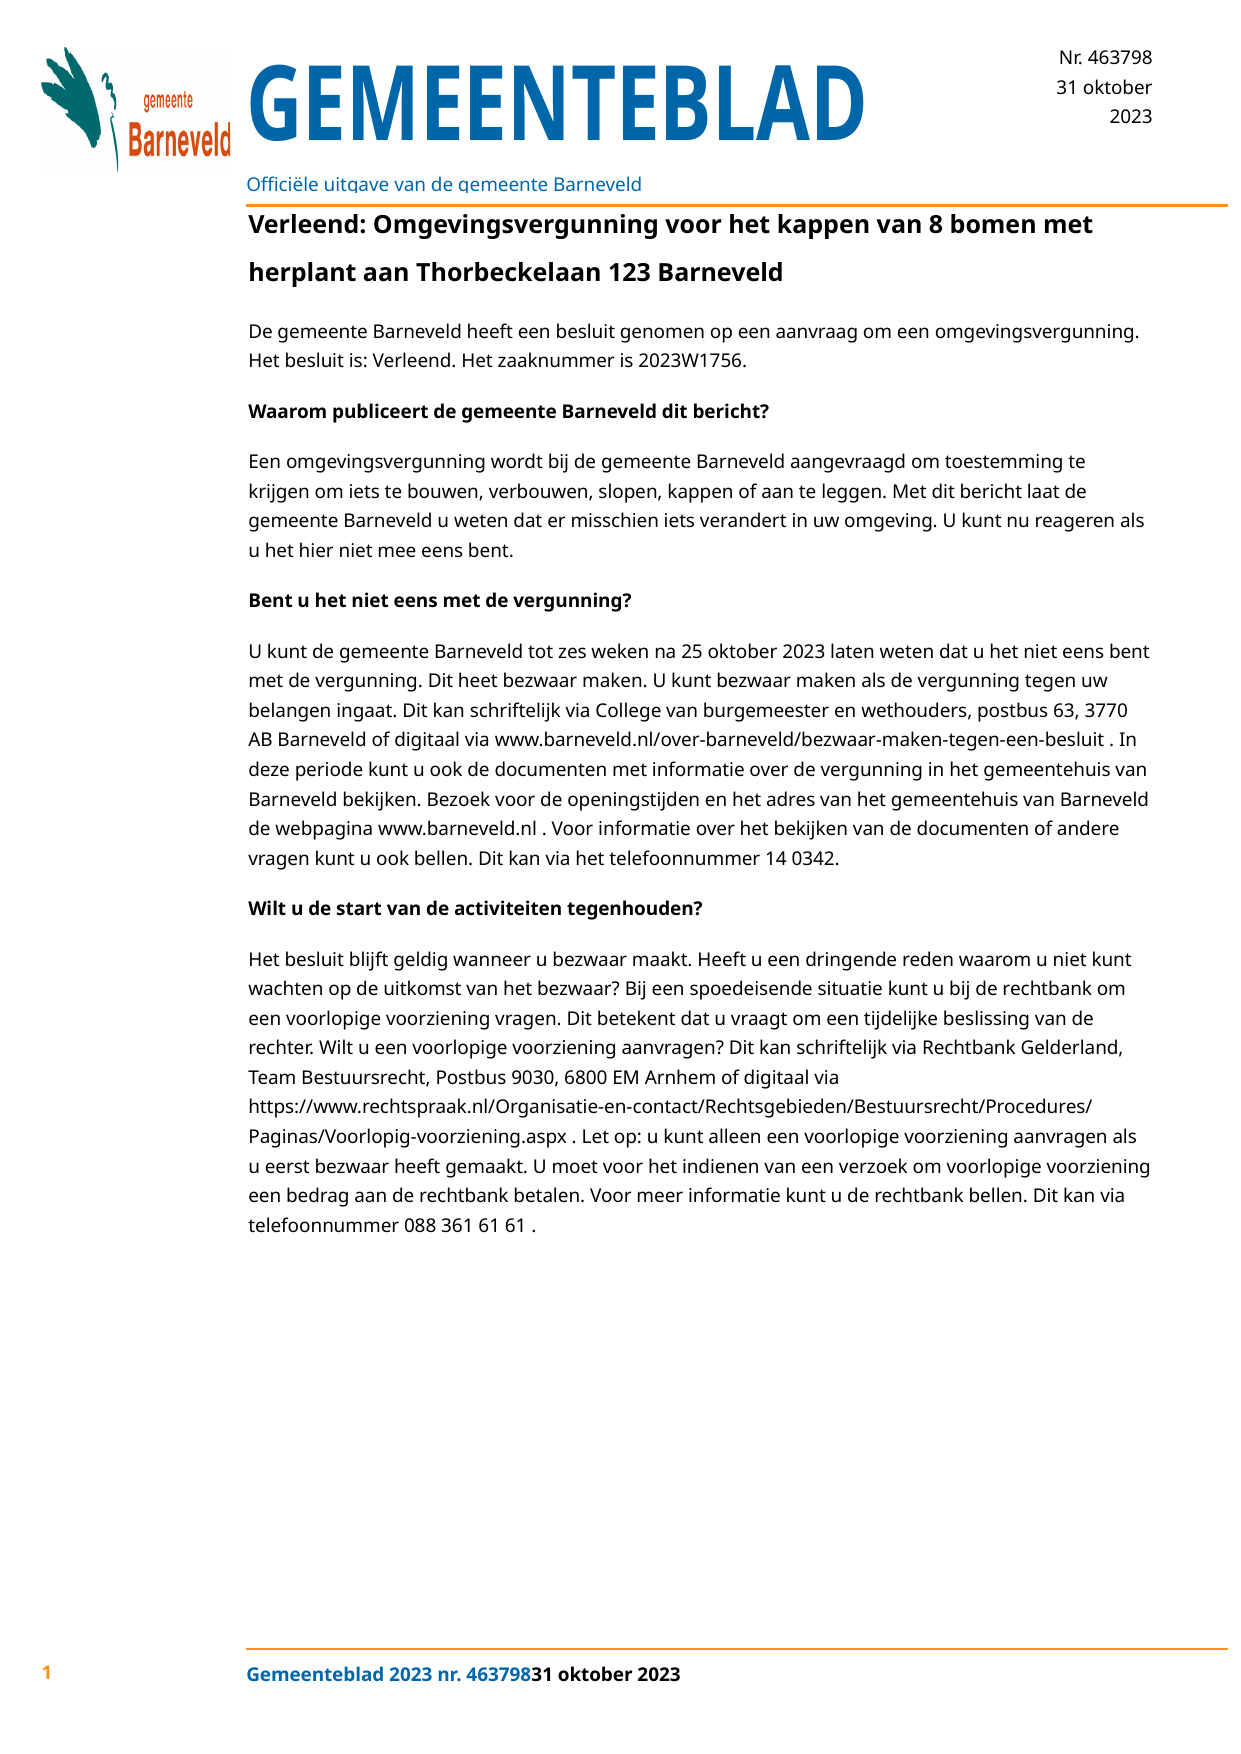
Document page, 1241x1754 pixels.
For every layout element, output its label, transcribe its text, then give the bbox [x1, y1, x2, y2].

text Waarom publiceert de gemeente Barneveld dit bericht? [248, 398, 1152, 424]
picture [41, 47, 231, 172]
text Een omgevingsvergunning wordt bij de gemeente Barneveld aangevraagd om toestemming te krijgen om iets te bouwen, verbouwen, slopen, kappen of aan te leggen. Met dit bericht laat de gemeente Barneveld u weten dat er misschien iets verandert in uw omgeving. U kunt nu reageren als u het hier niet mee eens bent. [248, 448, 1152, 563]
text U kunt de gemeente Barneveld tot zes weken na 25 oktober 2023 laten weten dat u het niet eens bent met de vergunning. Dit heet bezwaar maken. U kunt bezwaar maken als de vergunning tegen uw belangen ingaat. Dit kan schriftelijk via College van burgemeester en wethouders, postbus 63, 3770 AB Barneveld of digitaal via www.barneveld.nl/over-barneveld/bezwaar-maken-tegen-een-besluit . In deze periode kunt u ook de documenten met informatie over de vergunning in het gemeentehuis van Barneveld bekijken. Bezoek voor de openingstijden en het adres van het gemeentehuis van Barneveld de webpagina www.barneveld.nl . Voor informatie over het bekijken van de documenten of andere vragen kunt u ook bellen. Dit kan via het telefoonnummer 14 0342. [248, 638, 1152, 871]
text Bent u het niet eens met de vergunning? [248, 587, 1152, 613]
text Het besluit blijft geldig wanneer u bezwaar maakt. Heeft u een dringende reden waarom u niet kunt wachten op de uitkomst van het bezwaar? Bij een spoedeisende situatie kunt u bij de rechtbank om een voorlopige voorziening vragen. Dit betekent dat u vraagt om een tijdelijke beslissing van de rechter. Wilt u een voorlopige voorziening aanvragen? Dit kan schriftelijk via Rechtbank Gelderland, Team Bestuursrecht, Postbus 9030, 6800 EM Arnhem of digitaal via https://www.rechtspraak.nl/Organisatie-en-contact/Rechtsgebieden/Bestuursrecht/Procedures/Paginas/Voorlopig-voorziening.aspx . Let op: u kunt alleen een voorlopige voorziening aanvragen als u eerst bezwaar heeft gemaakt. U moet voor het indienen van een verzoek om voorlopige voorziening een bedrag aan de rechtbank betalen. Voor meer informatie kunt u de rechtbank bellen. Dit kan via telefoonnummer 088 361 61 61 . [248, 946, 1152, 1238]
text Wilt u de start van de activiteiten tegenhouden? [248, 895, 1152, 921]
text De gemeente Barneveld heeft een besluit genomen op een aanvraag om een omgevingsvergunning. Het besluit is: Verleend. Het zaaknummer is 2023W1756. [248, 318, 1152, 373]
text Verleend: Omgevingsvergunning voor het kappen van 8 bomen met herplant aan Thorbeckelaan 123 Barneveld [248, 207, 1152, 288]
